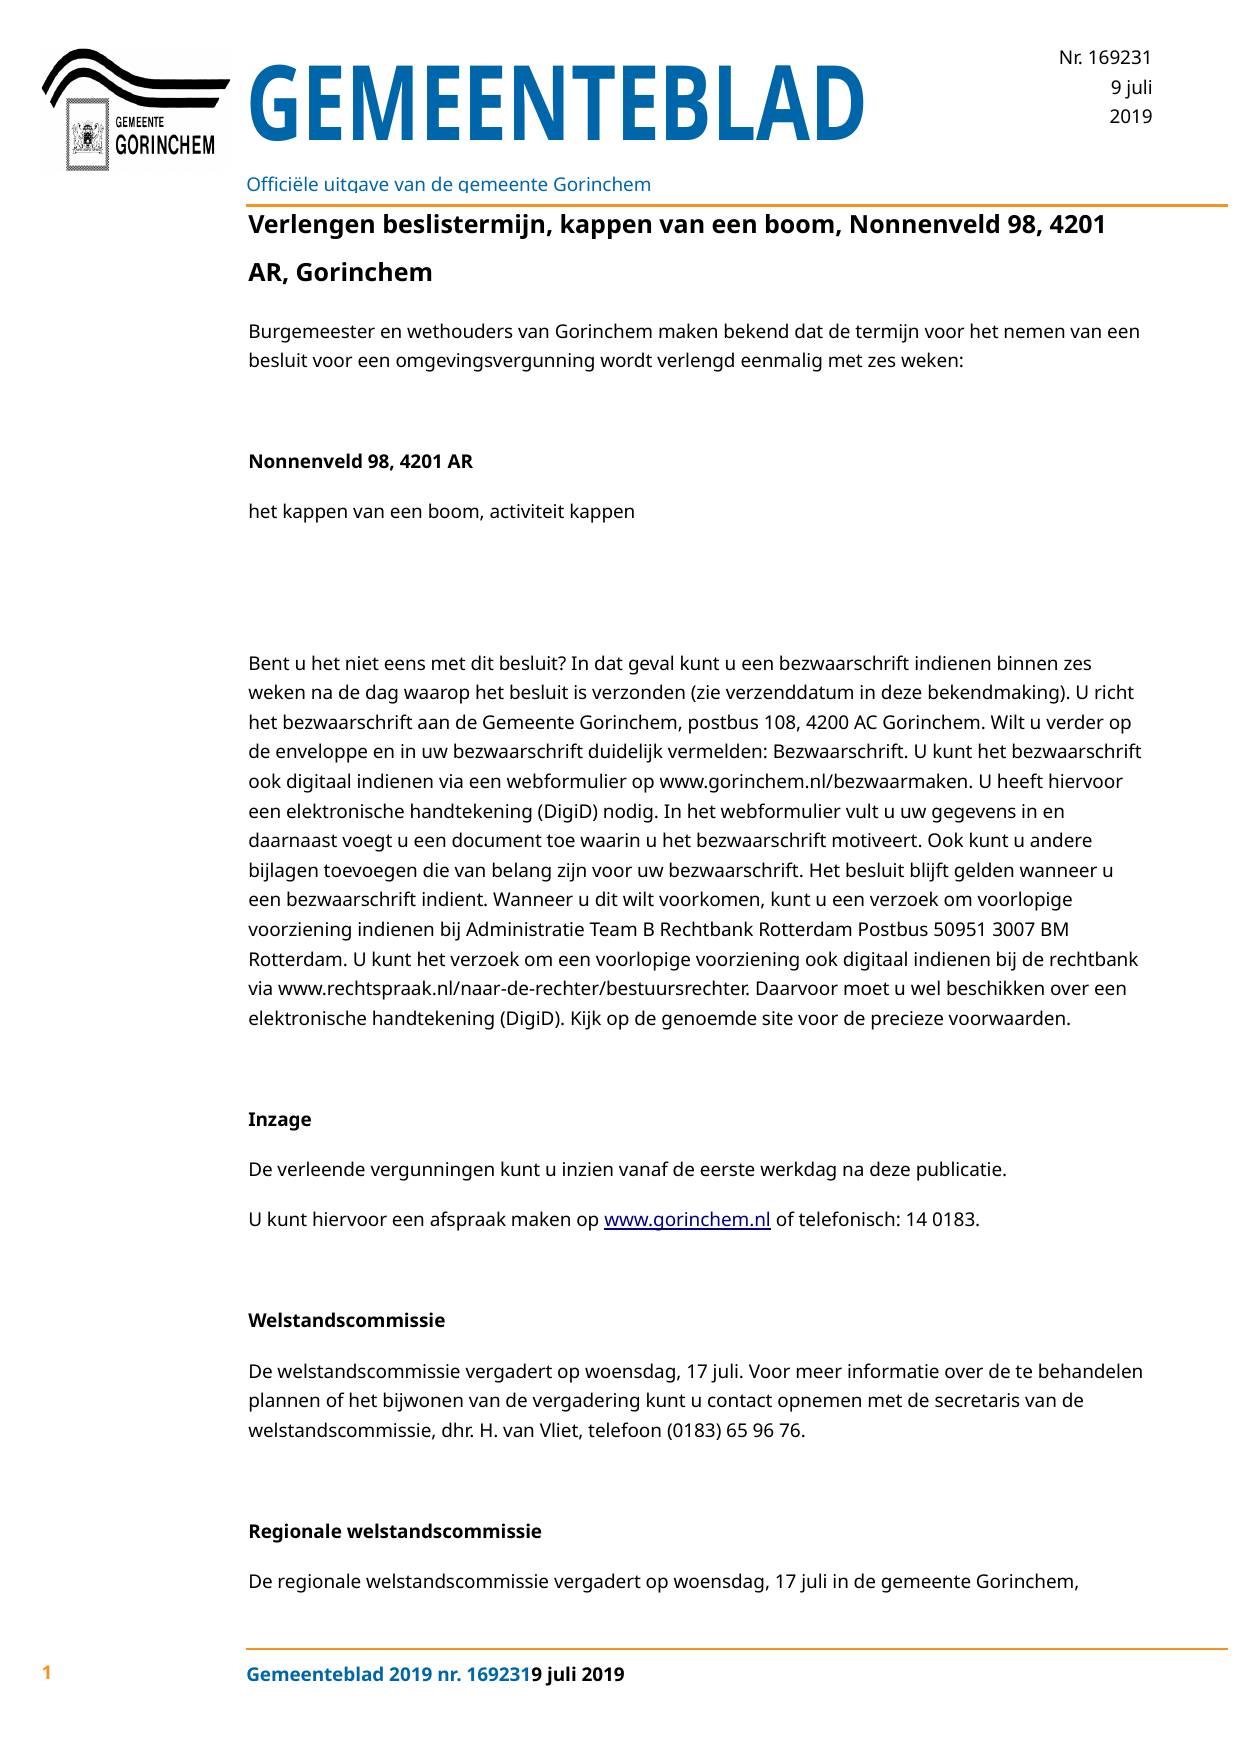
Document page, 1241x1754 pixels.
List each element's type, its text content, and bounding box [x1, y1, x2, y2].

text Burgemeester en wethouders van Gorinchem maken bekend dat de termijn voor het nemen van een besluit voor een omgevingsvergunning wordt verlengd eenmalig met zes weken: [248, 318, 1152, 373]
text Welstandscommissie [248, 1307, 1152, 1333]
text Bent u het niet eens met dit besluit? In dat geval kunt u een bezwaarschrift indienen binnen zes weken na de dag waarop het besluit is verzonden (zie verzenddatum in deze bekendmaking). U richt het bezwaarschrift aan de Gemeente Gorinchem, postbus 108, 4200 AC Gorinchem. Wilt u verder op de enveloppe en in uw bezwaarschrift duidelijk vermelden: Bezwaarschrift. U kunt het bezwaarschrift ook digitaal indienen via een webformulier op www.gorinchem.nl/bezwaarmaken. U heeft hiervoor een elektronische handtekening (DigiD) nodig. In het webformulier vult u uw gegevens in en daarnaast voegt u een document toe waarin u het bezwaarschrift motiveert. Ook kunt u andere bijlagen toevoegen die van belang zijn voor uw bezwaarschrift. Het besluit blijft gelden wanneer u een bezwaarschrift indient. Wanneer u dit wilt voorkomen, kunt u een verzoek om voorlopige voorziening indienen bij Administratie Team B Rechtbank Rotterdam Postbus 50951 3007 BM Rotterdam. U kunt het verzoek om een voorlopige voorziening ook digitaal indienen bij de rechtbank via www.rechtspraak.nl/naar-de-rechter/bestuursrechter. Daarvoor moet u wel beschikken over een elektronische handtekening (DigiD). Kijk op de genoemde site voor de precieze voorwaarden. [248, 650, 1152, 1031]
text De welstandscommissie vergadert op woensdag, 17 juli. Voor meer informatie over de te behandelen plannen of het bijwonen van de vergadering kunt u contact opnemen met de secretaris van de welstandscommissie, dhr. H. van Vliet, telefoon (0183) 65 96 76. [248, 1358, 1152, 1443]
text Nonnenveld 98, 4201 AR [248, 448, 1152, 474]
text Regionale welstandscommissie [248, 1518, 1152, 1544]
picture [41, 47, 231, 172]
text Verlengen beslistermijn, kappen van een boom, Nonnenveld 98, 4201 AR, Gorinchem [248, 207, 1152, 288]
text Inzage [248, 1106, 1152, 1132]
text het kappen van een boom, activiteit kappen [248, 499, 1152, 524]
text De regionale welstandscommissie vergadert op woensdag, 17 juli in de gemeente Gorinchem, [248, 1568, 1152, 1594]
text U kunt hiervoor een afspraak maken op www.gorinchem.nl of telefonisch: 14 0183. [248, 1207, 1152, 1232]
text De verleende vergunningen kunt u inzien vanaf de eerste werkdag na deze publicatie. [248, 1156, 1152, 1182]
